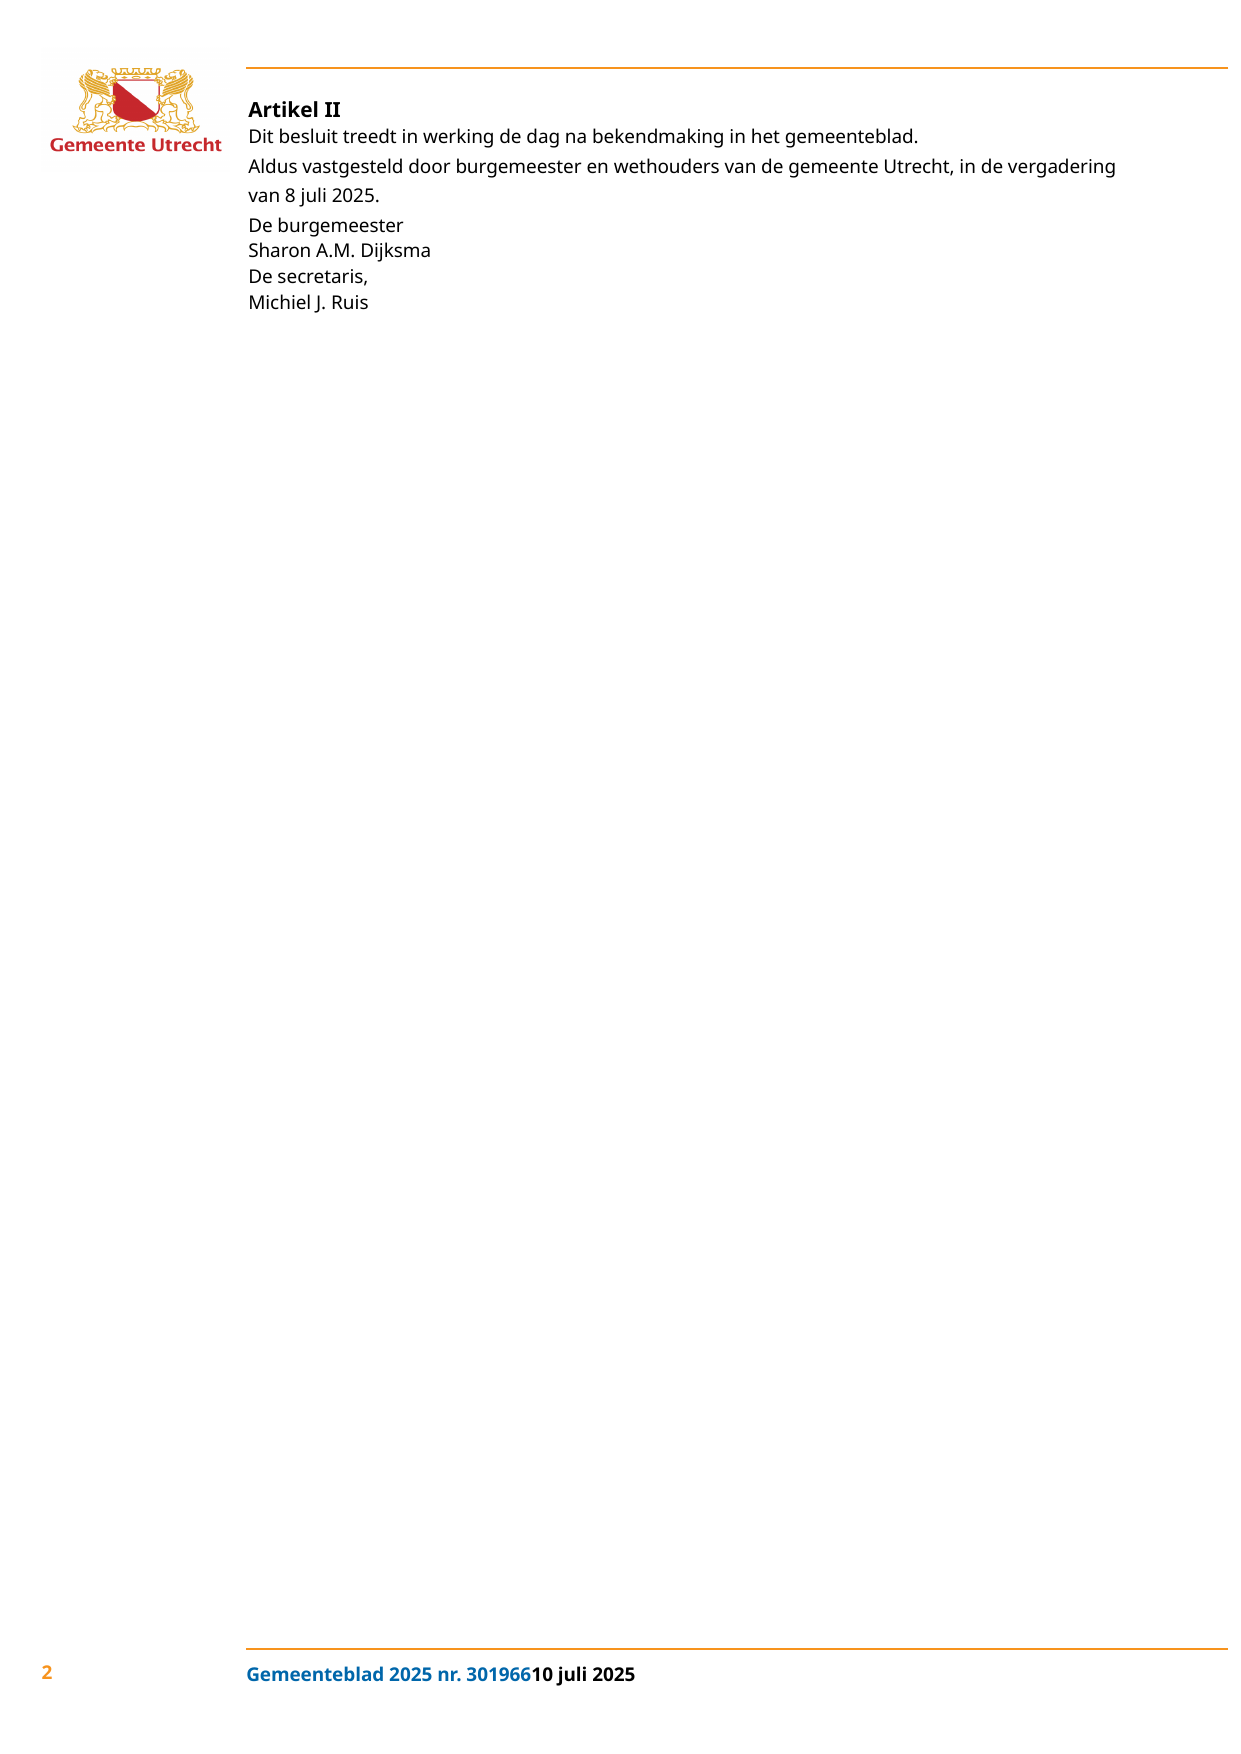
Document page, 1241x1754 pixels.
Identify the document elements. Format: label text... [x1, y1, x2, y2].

text Dit besluit treedt in werking de dag na bekendmaking in het gemeenteblad. [248, 123, 1152, 149]
text De secretaris, [248, 263, 1152, 289]
text Sharon A.M. Dijksma [248, 238, 1152, 263]
text De burgemeester [248, 212, 1152, 238]
picture [41, 47, 231, 172]
text Michiel J. Ruis [248, 289, 1152, 315]
text Aldus vastgesteld door burgemeester en wethouders van de gemeente Utrecht, in de vergadering van 8 juli 2025. [248, 153, 1152, 208]
text Artikel II [248, 95, 1152, 123]
